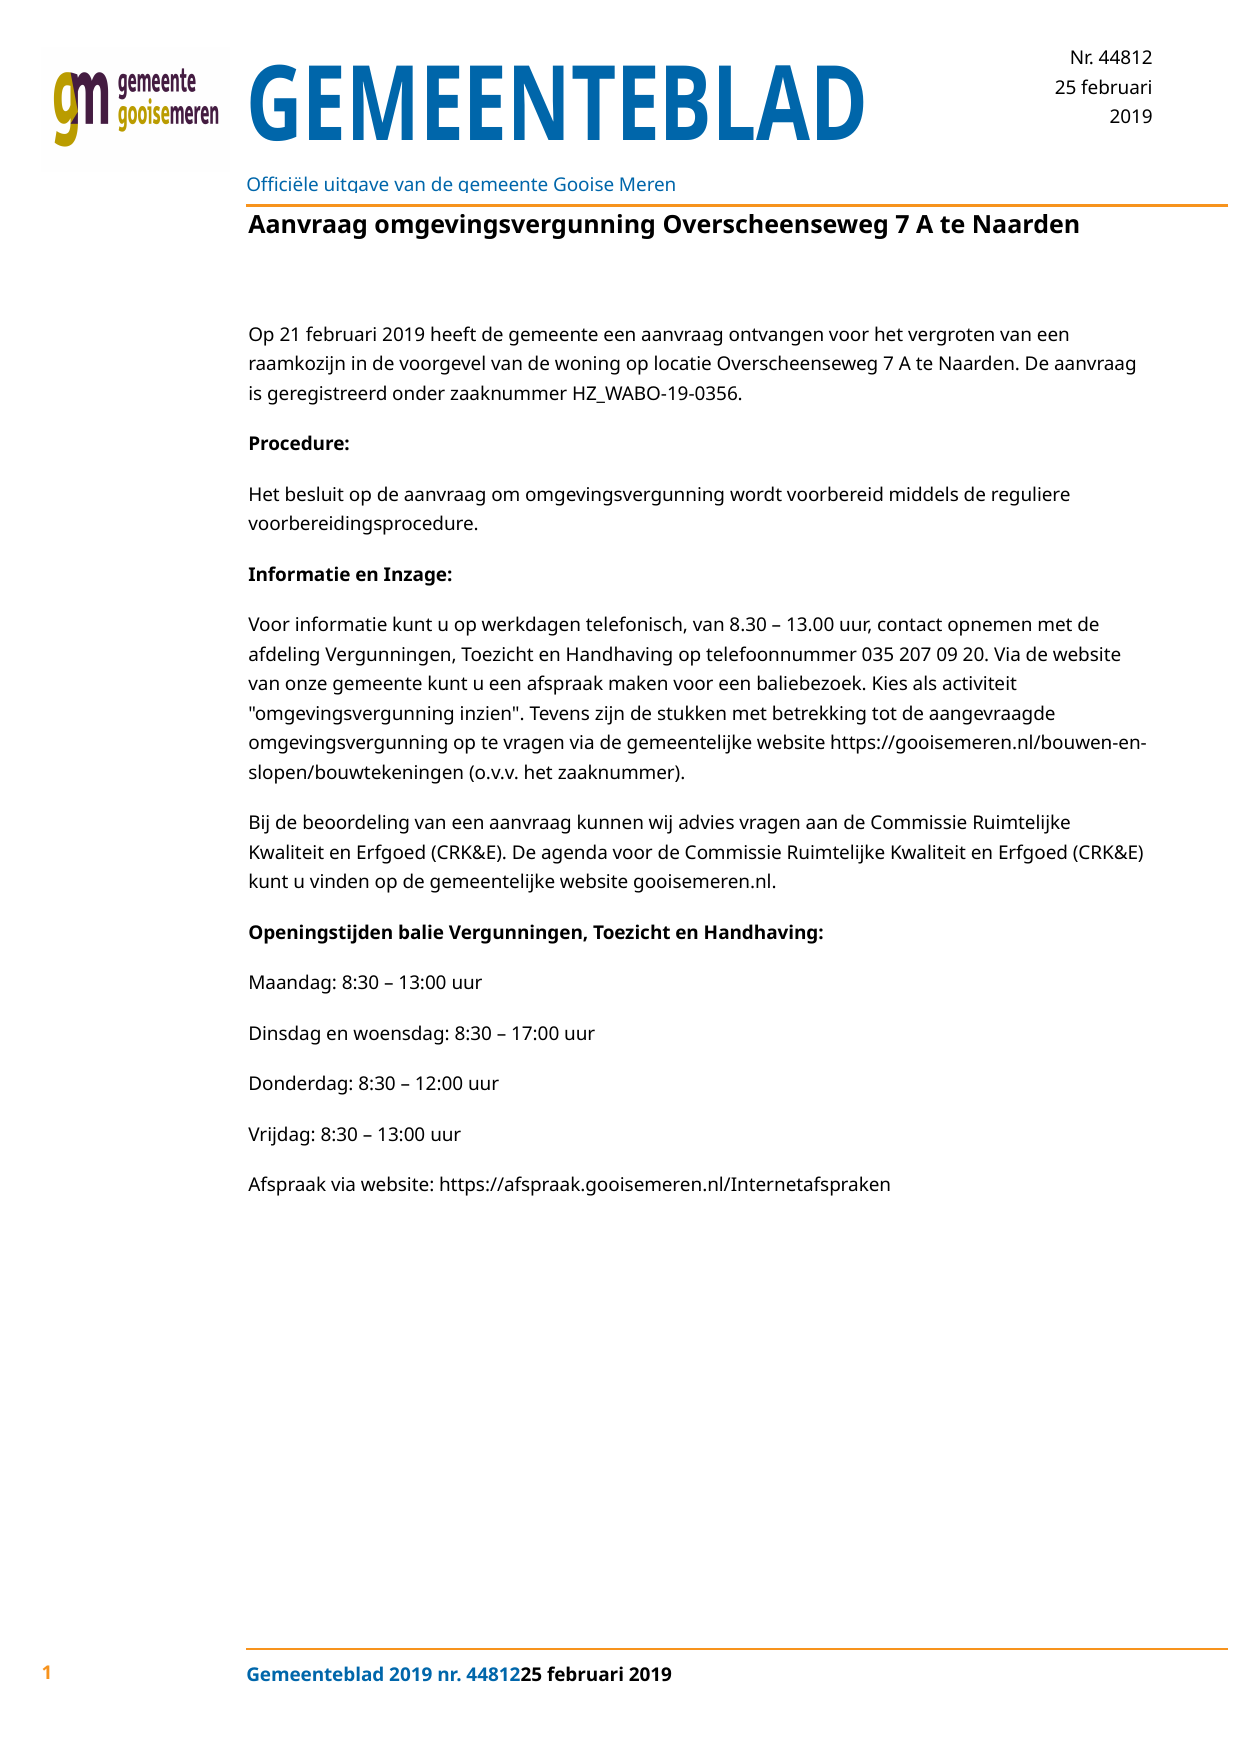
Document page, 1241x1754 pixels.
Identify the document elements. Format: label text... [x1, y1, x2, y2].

text Bij de beoordeling van een aanvraag kunnen wij advies vragen aan de Commissie Ruimtelijke Kwaliteit en Erfgoed (CRK&E). De agenda voor de Commissie Ruimtelijke Kwaliteit en Erfgoed (CRK&E) kunt u vinden op de gemeentelijke website gooisemeren.nl. [248, 809, 1152, 894]
text Voor informatie kunt u op werkdagen telefonisch, van 8.30 – 13.00 uur, contact opnemen met de afdeling Vergunningen, Toezicht en Handhaving op telefoonnummer 035 207 09 20. Via de website van onze gemeente kunt u een afspraak maken voor een baliebezoek. Kies als activiteit "omgevingsvergunning inzien". Tevens zijn de stukken met betrekking tot de aangevraagde omgevingsvergunning op te vragen via de gemeentelijke website https://gooisemeren.nl/bouwen-en-slopen/bouwtekeningen (o.v.v. het zaaknummer). [248, 611, 1152, 785]
text Dinsdag en woensdag: 8:30 – 17:00 uur [248, 1020, 1152, 1046]
text Vrijdag: 8:30 – 13:00 uur [248, 1121, 1152, 1146]
text Op 21 februari 2019 heeft de gemeente een aanvraag ontvangen voor het vergroten van een raamkozijn in de voorgevel van de woning op locatie Overscheenseweg 7 A te Naarden. De aanvraag is geregistreerd onder zaaknummer HZ_WABO-19-0356. [248, 321, 1152, 406]
text Aanvraag omgevingsvergunning Overscheenseweg 7 A te Naarden [248, 207, 1152, 241]
text Procedure: [248, 430, 1152, 456]
text Donderdag: 8:30 – 12:00 uur [248, 1070, 1152, 1096]
text Afspraak via website: https://afspraak.gooisemeren.nl/Internetafspraken [248, 1171, 1152, 1197]
picture [41, 47, 231, 172]
text Openingstijden balie Vergunningen, Toezicht en Handhaving: [248, 919, 1152, 945]
text Het besluit op de aanvraag om omgevingsvergunning wordt voorbereid middels de reguliere voorbereidingsprocedure. [248, 481, 1152, 536]
text Maandag: 8:30 – 13:00 uur [248, 969, 1152, 995]
text Informatie en Inzage: [248, 561, 1152, 586]
